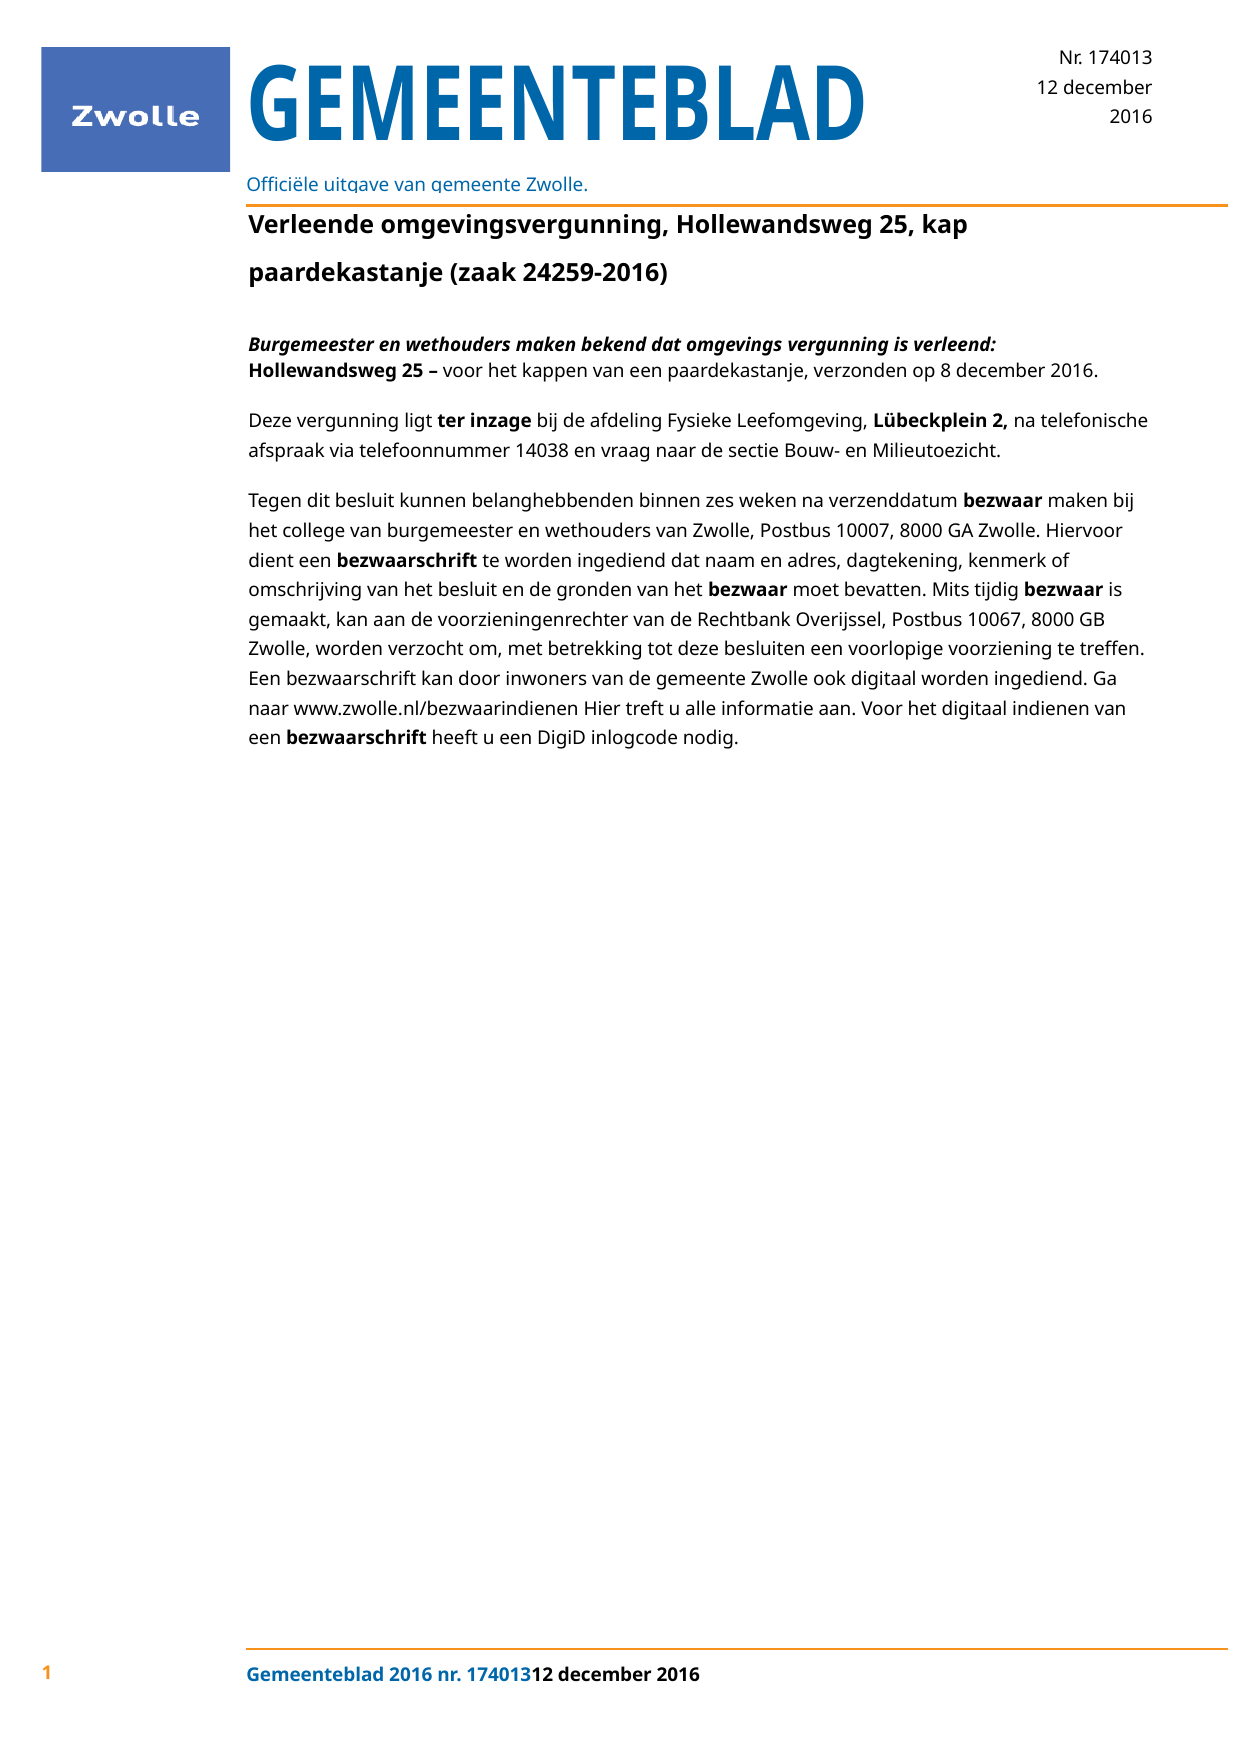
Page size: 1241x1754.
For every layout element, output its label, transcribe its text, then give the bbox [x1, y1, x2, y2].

text Verleende omgevingsvergunning, Hollewandsweg 25, kap paardekastanje (zaak 24259-2016) [248, 207, 1152, 288]
picture [41, 47, 231, 172]
text Tegen dit besluit kunnen belanghebbenden binnen zes weken na verzenddatum bezwaar maken bij het college van burgemeester en wethouders van Zwolle, Postbus 10007, 8000 GA Zwolle. Hiervoor dient een bezwaarschrift te worden ingediend dat naam en adres, dagtekening, kenmerk of omschrijving van het besluit en de gronden van het bezwaar moet bevatten. Mits tijdig bezwaar is gemaakt, kan aan de voorzieningenrechter van de Rechtbank Overijssel, Postbus 10067, 8000 GB Zwolle, worden verzocht om, met betrekking tot deze besluiten een voorlopige voorziening te treffen. Een bezwaarschrift kan door inwoners van de gemeente Zwolle ook digitaal worden ingediend. Ga naar www.zwolle.nl/bezwaarindienen Hier treft u alle informatie aan. Voor het digitaal indienen van een bezwaarschrift heeft u een DigiD inlogcode nodig. [248, 488, 1152, 750]
text Burgemeester en wethouders maken bekend dat omgevings vergunning is verleend: [248, 331, 1152, 357]
text Deze vergunning ligt ter inzage bij de afdeling Fysieke Leefomgeving, Lübeckplein 2, na telefonische afspraak via telefoonnummer 14038 en vraag naar de sectie Bouw- en Milieutoezicht. [248, 408, 1152, 463]
text Hollewandsweg 25 – voor het kappen van een paardekastanje, verzonden op 8 december 2016. [248, 357, 1152, 383]
